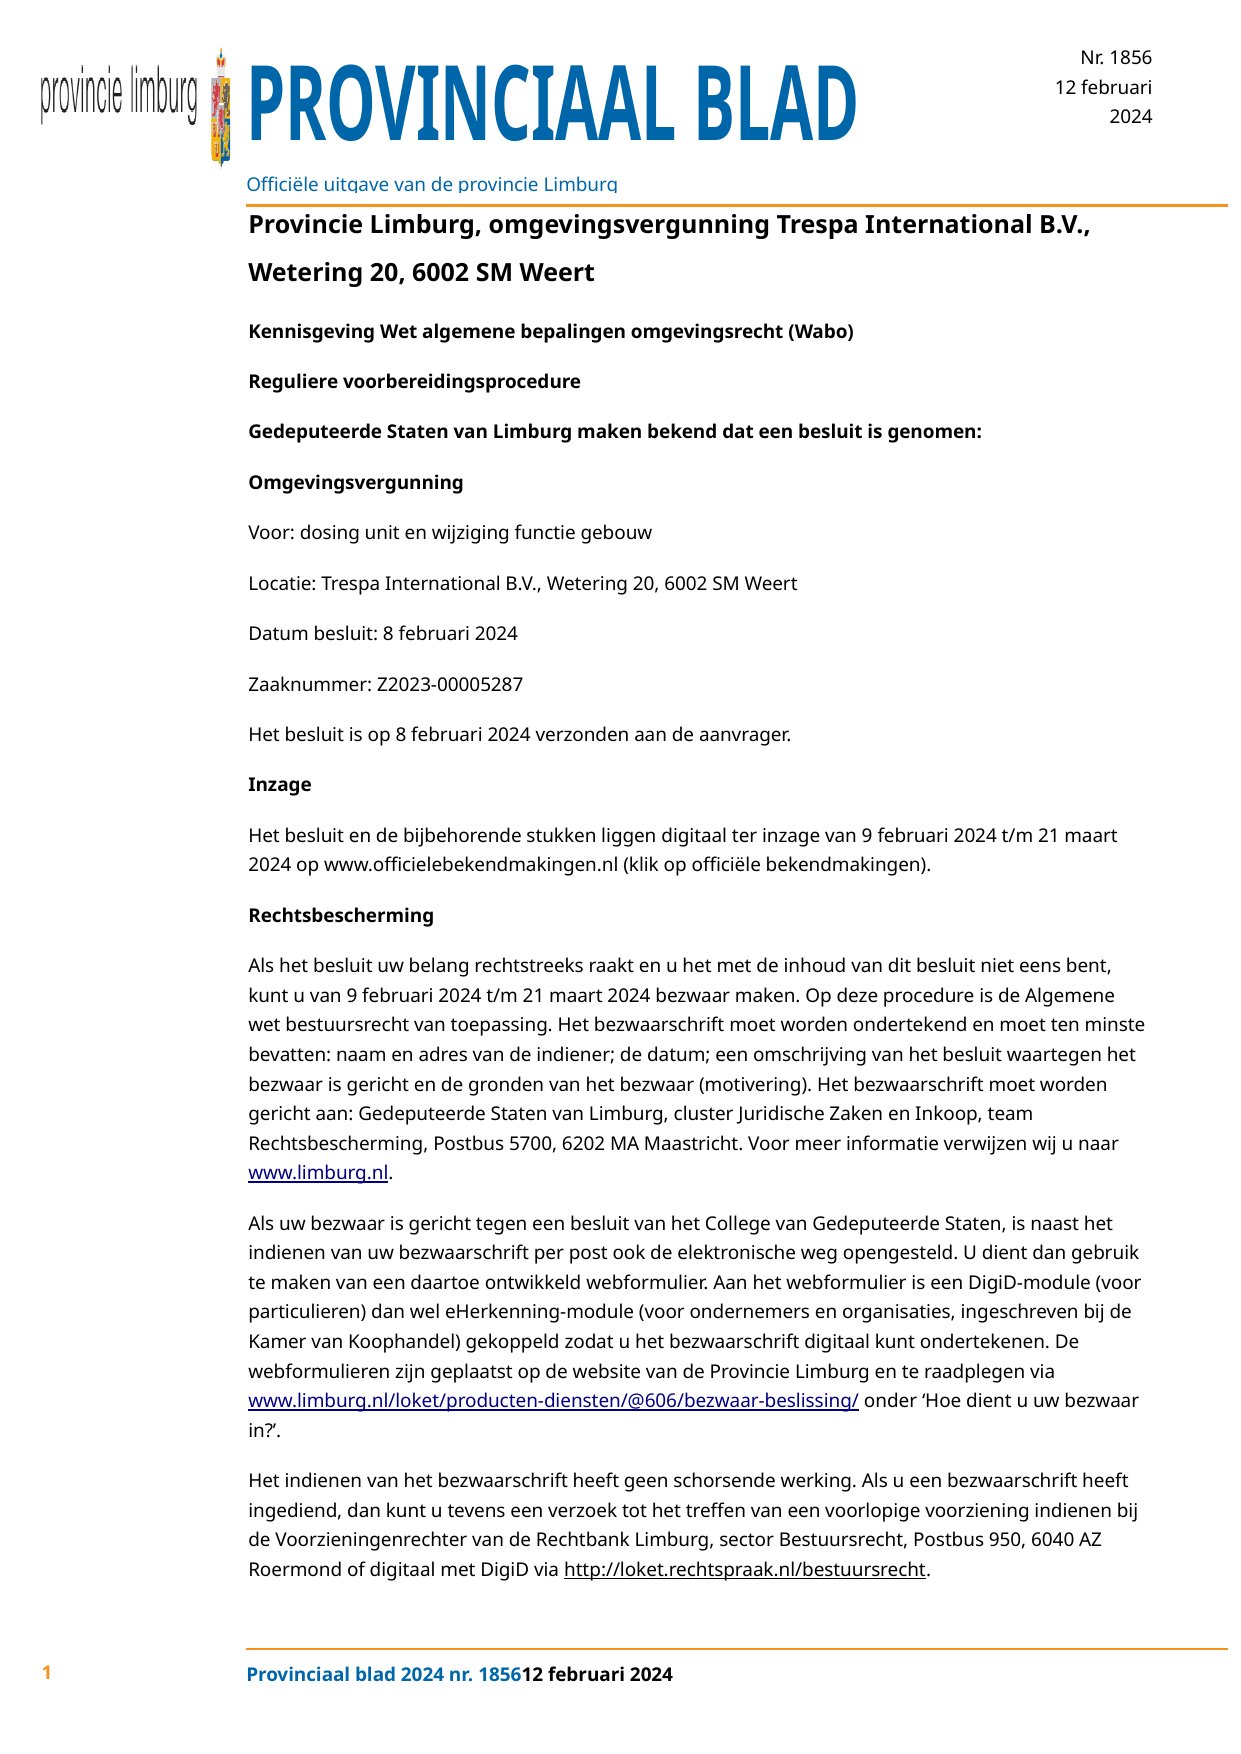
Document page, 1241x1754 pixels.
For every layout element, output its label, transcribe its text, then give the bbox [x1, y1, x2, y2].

text Locatie: Trespa International B.V., Wetering 20, 6002 SM Weert [248, 570, 1152, 596]
text Het indienen van het bezwaarschrift heeft geen schorsende werking. Als u een bezwaarschrift heeft ingediend, dan kunt u tevens een verzoek tot het treffen van een voorlopige voorziening indienen bij de Voorzieningenrechter van de Rechtbank Limburg, sector Bestuursrecht, Postbus 950, 6040 AZ Roermond of digitaal met DigiD via http://loket.rechtspraak.nl/bestuursrecht. [248, 1467, 1152, 1582]
text Gedeputeerde Staten van Limburg maken bekend dat een besluit is genomen: [248, 419, 1152, 444]
text Het besluit is op 8 februari 2024 verzonden aan de aanvrager. [248, 721, 1152, 747]
text Als uw bezwaar is gericht tegen een besluit van het College van Gedeputeerde Staten, is naast het indienen van uw bezwaarschrift per post ook de elektronische weg opengesteld. U dient dan gebruik te maken van een daartoe ontwikkeld webformulier. Aan het webformulier is een DigiD-module (voor particulieren) dan wel eHerkenning-module (voor ondernemers en organisaties, ingeschreven bij de Kamer van Koophandel) gekoppeld zodat u het bezwaarschrift digitaal kunt ondertekenen. De webformulieren zijn geplaatst op de website van de Provincie Limburg en te raadplegen via www.limburg.nl/loket/producten-diensten/@606/bezwaar-beslissing/ onder ‘Hoe dient u uw bezwaar in?’. [248, 1210, 1152, 1443]
text Voor: dosing unit en wijziging functie gebouw [248, 519, 1152, 545]
text Inzage [248, 772, 1152, 797]
text Het besluit en de bijbehorende stukken liggen digitaal ter inzage van 9 februari 2024 t/m 21 maart 2024 op www.officielebekendmakingen.nl (klik op officiële bekendmakingen). [248, 822, 1152, 877]
text Reguliere voorbereidingsprocedure [248, 368, 1152, 394]
text Zaaknummer: Z2023-00005287 [248, 671, 1152, 697]
text Omgevingsvergunning [248, 469, 1152, 495]
text Datum besluit: 8 februari 2024 [248, 620, 1152, 646]
picture [41, 47, 231, 172]
text Kennisgeving Wet algemene bepalingen omgevingsrecht (Wabo) [248, 318, 1152, 344]
text Rechtsbescherming [248, 902, 1152, 928]
text Provincie Limburg, omgevingsvergunning Trespa International B.V., Wetering 20, 6002 SM Weert [248, 207, 1152, 288]
text Als het besluit uw belang rechtstreeks raakt en u het met de inhoud van dit besluit niet eens bent, kunt u van 9 februari 2024 t/m 21 maart 2024 bezwaar maken. Op deze procedure is de Algemene wet bestuursrecht van toepassing. Het bezwaarschrift moet worden ondertekend en moet ten minste bevatten: naam en adres van de indiener; de datum; een omschrijving van het besluit waartegen het bezwaar is gericht en de gronden van het bezwaar (motivering). Het bezwaarschrift moet worden gericht aan: Gedeputeerde Staten van Limburg, cluster Juridische Zaken en Inkoop, team Rechtsbescherming, Postbus 5700, 6202 MA Maastricht. Voor meer informatie verwijzen wij u naar www.limburg.nl. [248, 952, 1152, 1185]
